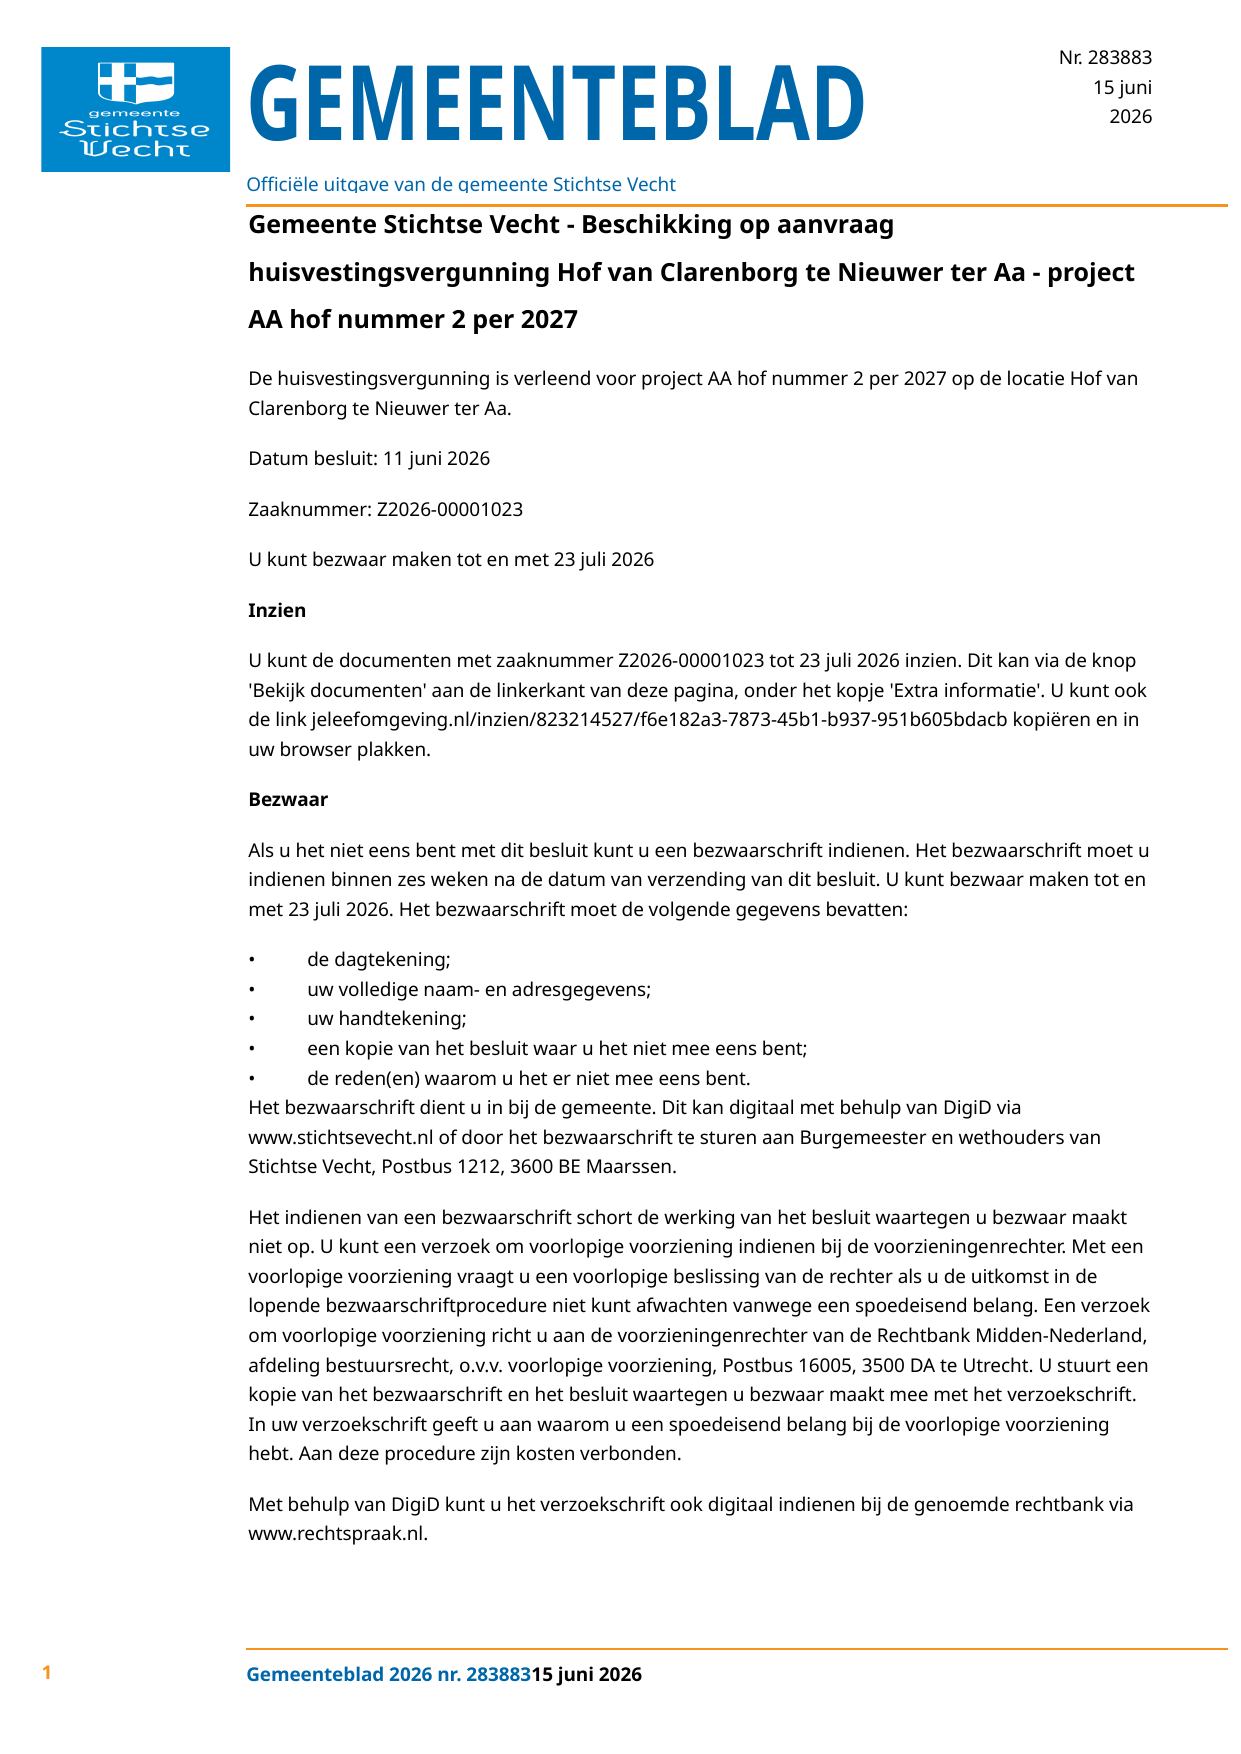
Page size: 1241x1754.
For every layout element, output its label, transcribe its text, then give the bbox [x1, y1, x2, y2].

text Het bezwaarschrift dient u in bij de gemeente. Dit kan digitaal met behulp van DigiD via www.stichtsevecht.nl of door het bezwaarschrift te sturen aan Burgemeester en wethouders van Stichtse Vecht, Postbus 1212, 3600 BE Maarssen. [248, 1094, 1152, 1179]
text Als u het niet eens bent met dit besluit kunt u een bezwaarschrift indienen. Het bezwaarschrift moet u indienen binnen zes weken na de datum van verzending van dit besluit. U kunt bezwaar maken tot en met 23 juli 2026. Het bezwaarschrift moet de volgende gegevens bevatten: [248, 837, 1152, 922]
text Bezwaar [248, 786, 1152, 812]
text U kunt bezwaar maken tot en met 23 juli 2026 [248, 546, 1152, 572]
list een kopie van het besluit waar u het niet mee eens bent; [248, 1035, 1152, 1061]
text Datum besluit: 11 juni 2026 [248, 446, 1152, 471]
list de dagtekening; [248, 946, 1152, 972]
text Inzien [248, 597, 1152, 622]
picture [137, 63, 174, 103]
picture [99, 63, 135, 101]
text U kunt de documenten met zaaknummer Z2026-00001023 tot 23 juli 2026 inzien. Dit kan via de knop 'Bekijk documenten' aan de linkerkant van deze pagina, onder het kopje 'Extra informatie'. U kunt ook de link jeleefomgeving.nl/inzien/823214527/f6e182a3-7873-45b1-b937-951b605bdacb kopiëren en in uw browser plakken. [248, 647, 1152, 762]
text Met behulp van DigiD kunt u het verzoekschrift ook digitaal indienen bij de genoemde rechtbank via www.rechtspraak.nl. [248, 1491, 1152, 1546]
text Gemeente Stichtse Vecht - Beschikking op aanvraag huisvestingsvergunning Hof van Clarenborg te Nieuwer ter Aa - project AA hof nummer 2 per 2027 [248, 207, 1152, 336]
list uw handtekening; [248, 1006, 1152, 1031]
text Het indienen van een bezwaarschrift schort de werking van het besluit waartegen u bezwaar maakt niet op. U kunt een verzoek om voorlopige voorziening indienen bij de voorzieningenrechter. Met een voorlopige voorziening vraagt u een voorlopige beslissing van de rechter als u de uitkomst in de lopende bezwaarschriftprocedure niet kunt afwachten vanwege een spoedeisend belang. Een verzoek om voorlopige voorziening richt u aan de voorzieningenrechter van de Rechtbank Midden-Nederland, afdeling bestuursrecht, o.v.v. voorlopige voorziening, Postbus 16005, 3500 DA te Utrecht. U stuurt een kopie van het bezwaarschrift en het besluit waartegen u bezwaar maakt mee met het verzoekschrift. In uw verzoekschrift geeft u aan waarom u een spoedeisend belang bij de voorlopige voorziening hebt. Aan deze procedure zijn kosten verbonden. [248, 1204, 1152, 1466]
text Zaaknummer: Z2026-00001023 [248, 496, 1152, 522]
text De huisvestingsvergunning is verleend voor project AA hof nummer 2 per 2027 op de locatie Hof van Clarenborg te Nieuwer ter Aa. [248, 366, 1152, 421]
list uw volledige naam- en adresgegevens; [248, 976, 1152, 1002]
list de reden(en) waarom u het er niet mee eens bent. [248, 1065, 1152, 1090]
